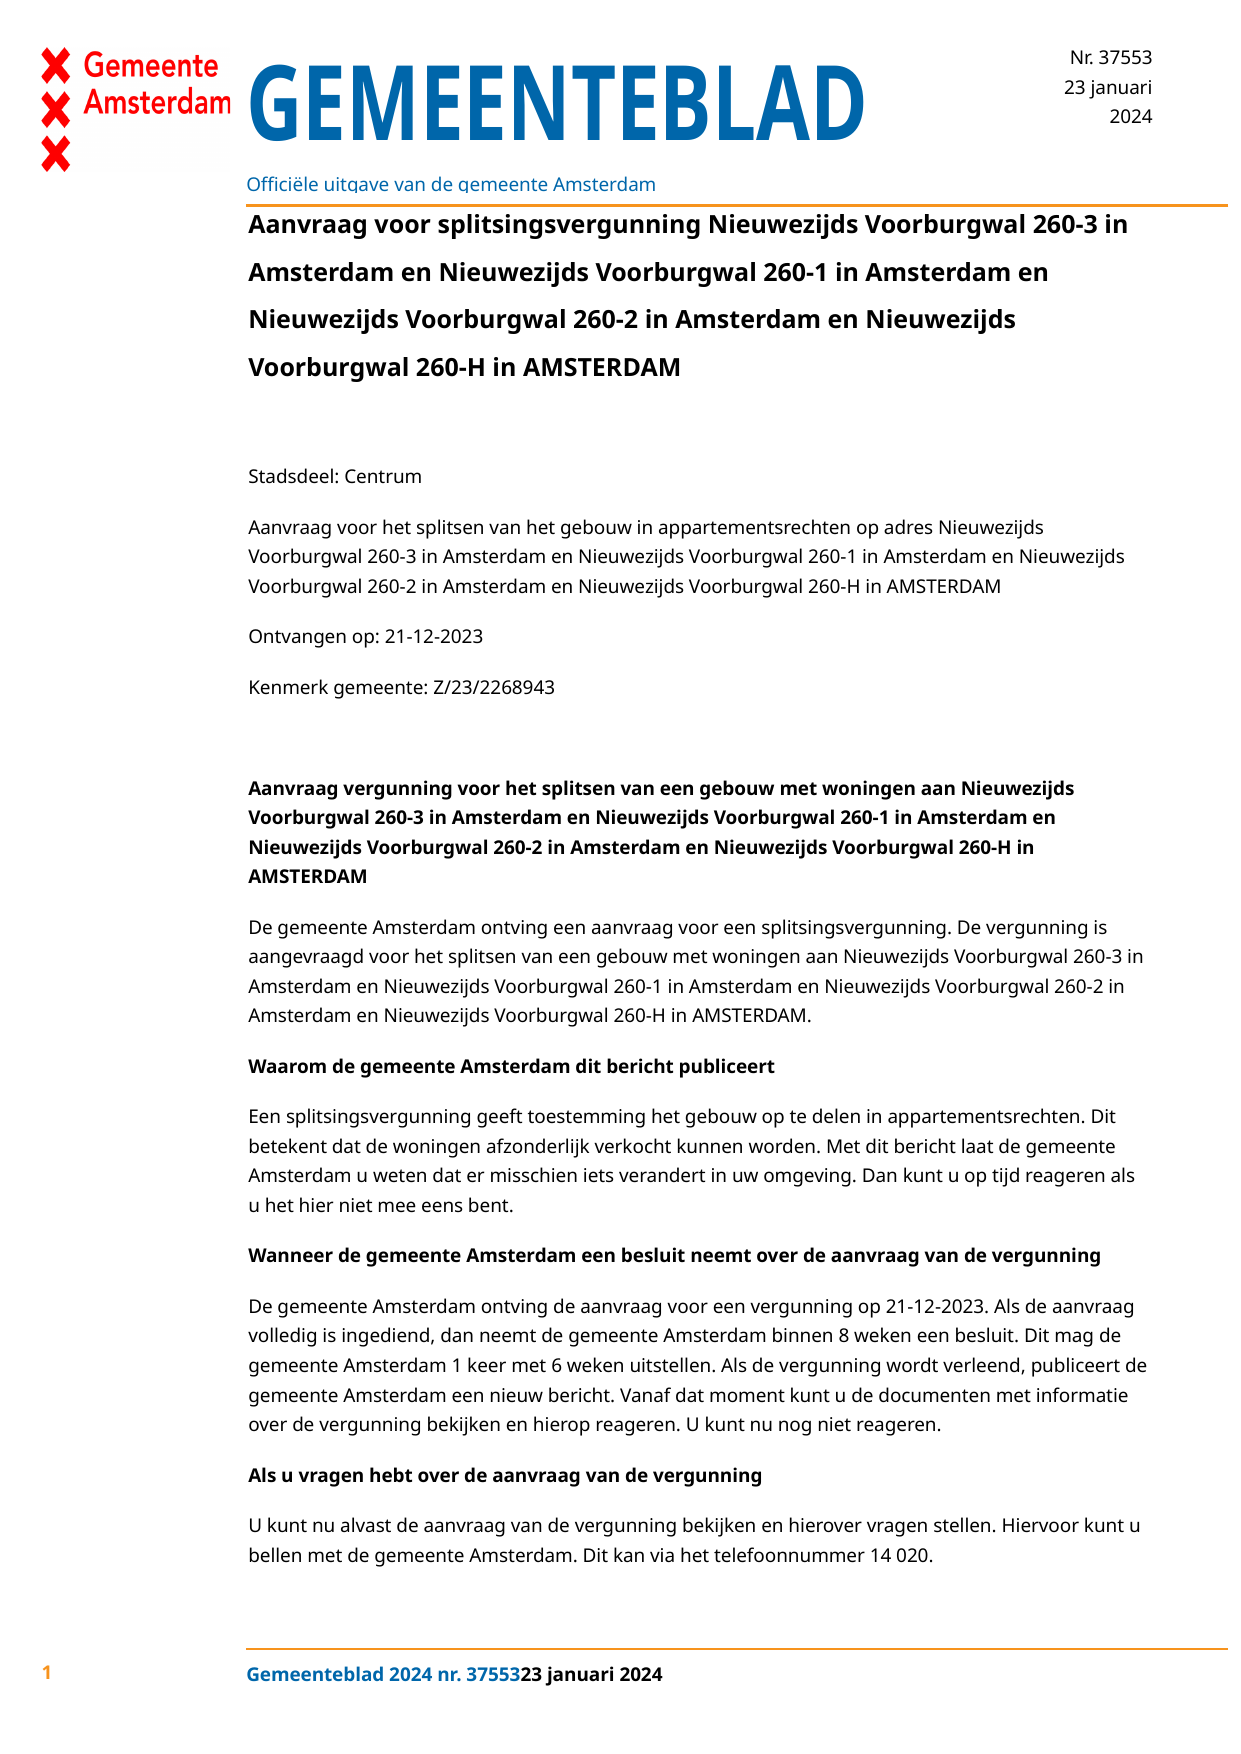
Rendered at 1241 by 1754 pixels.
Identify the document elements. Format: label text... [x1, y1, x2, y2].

text Wanneer de gemeente Amsterdam een besluit neemt over de aanvraag van de vergunning [248, 1243, 1152, 1268]
text De gemeente Amsterdam ontving de aanvraag voor een vergunning op 21-12-2023. Als de aanvraag volledig is ingediend, dan neemt de gemeente Amsterdam binnen 8 weken een besluit. Dit mag de gemeente Amsterdam 1 keer met 6 weken uitstellen. Als de vergunning wordt verleend, publiceert de gemeente Amsterdam een nieuw bericht. Vanaf dat moment kunt u de documenten met informatie over de vergunning bekijken en hierop reageren. U kunt nu nog niet reageren. [248, 1293, 1152, 1437]
text Waarom de gemeente Amsterdam dit bericht publiceert [248, 1053, 1152, 1079]
text De gemeente Amsterdam ontving een aanvraag voor een splitsingsvergunning. De vergunning is aangevraagd voor het splitsen van een gebouw met woningen aan Nieuwezijds Voorburgwal 260-3 in Amsterdam en Nieuwezijds Voorburgwal 260-1 in Amsterdam en Nieuwezijds Voorburgwal 260-2 in Amsterdam en Nieuwezijds Voorburgwal 260-H in AMSTERDAM. [248, 914, 1152, 1028]
text Kenmerk gemeente: Z/23/2268943 [248, 674, 1152, 700]
text Ontvangen op: 21-12-2023 [248, 623, 1152, 649]
text Aanvraag voor het splitsen van het gebouw in appartementsrechten op adres Nieuwezijds Voorburgwal 260-3 in Amsterdam en Nieuwezijds Voorburgwal 260-1 in Amsterdam en Nieuwezijds Voorburgwal 260-2 in Amsterdam en Nieuwezijds Voorburgwal 260-H in AMSTERDAM [248, 514, 1152, 599]
text U kunt nu alvast de aanvraag van de vergunning bekijken en hierover vragen stellen. Hiervoor kunt u bellen met de gemeente Amsterdam. Dit kan via het telefoonnummer 14 020. [248, 1512, 1152, 1568]
text Aanvraag vergunning voor het splitsen van een gebouw met woningen aan Nieuwezijds Voorburgwal 260-3 in Amsterdam en Nieuwezijds Voorburgwal 260-1 in Amsterdam en Nieuwezijds Voorburgwal 260-2 in Amsterdam en Nieuwezijds Voorburgwal 260-H in AMSTERDAM [248, 775, 1152, 889]
text Een splitsingsvergunning geeft toestemming het gebouw op te delen in appartementsrechten. Dit betekent dat de woningen afzonderlijk verkocht kunnen worden. Met dit bericht laat de gemeente Amsterdam u weten dat er misschien iets verandert in uw omgeving. Dan kunt u op tijd reageren als u het hier niet mee eens bent. [248, 1103, 1152, 1218]
text Aanvraag voor splitsingsvergunning Nieuwezijds Voorburgwal 260-3 in Amsterdam en Nieuwezijds Voorburgwal 260-1 in Amsterdam en Nieuwezijds Voorburgwal 260-2 in Amsterdam en Nieuwezijds Voorburgwal 260-H in AMSTERDAM [248, 207, 1152, 384]
text Als u vragen hebt over de aanvraag van de vergunning [248, 1462, 1152, 1488]
text Stadsdeel: Centrum [248, 463, 1152, 489]
picture [41, 47, 231, 172]
